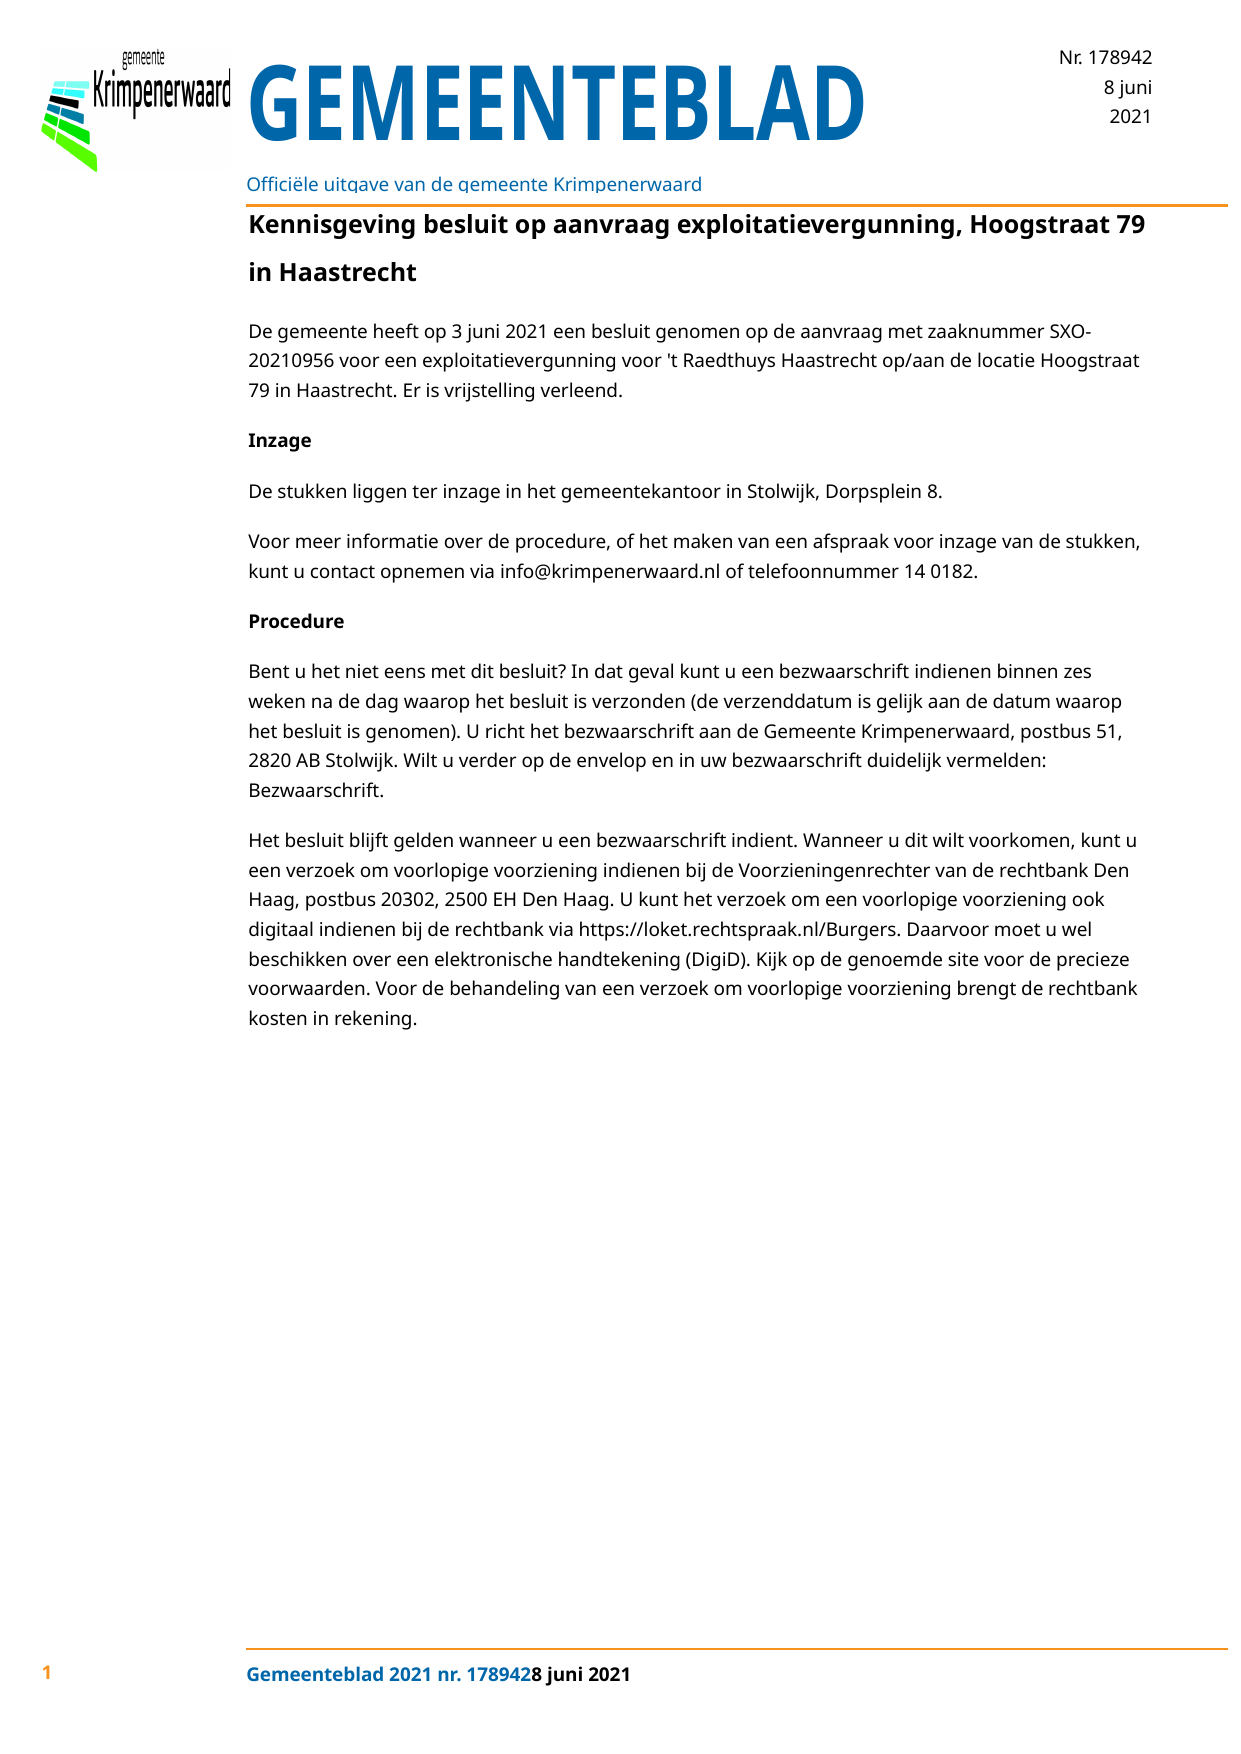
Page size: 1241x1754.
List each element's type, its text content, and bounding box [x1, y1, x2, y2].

text Bent u het niet eens met dit besluit? In dat geval kunt u een bezwaarschrift indienen binnen zes weken na de dag waarop het besluit is verzonden (de verzenddatum is gelijk aan de datum waarop het besluit is genomen). U richt het bezwaarschrift aan de Gemeente Krimpenerwaard, postbus 51, 2820 AB Stolwijk. Wilt u verder op de envelop en in uw bezwaarschrift duidelijk vermelden: Bezwaarschrift. [248, 659, 1152, 803]
picture [41, 47, 231, 172]
text Het besluit blijft gelden wanneer u een bezwaarschrift indient. Wanneer u dit wilt voorkomen, kunt u een verzoek om voorlopige voorziening indienen bij de Voorzieningenrechter van de rechtbank Den Haag, postbus 20302, 2500 EH Den Haag. U kunt het verzoek om een voorlopige voorziening ook digitaal indienen bij de rechtbank via https://loket.rechtspraak.nl/Burgers. Daarvoor moet u wel beschikken over een elektronische handtekening (DigiD). Kijk op de genoemde site voor de precieze voorwaarden. Voor de behandeling van een verzoek om voorlopige voorziening brengt de rechtbank kosten in rekening. [248, 827, 1152, 1031]
text Inzage [248, 427, 1152, 453]
text De gemeente heeft op 3 juni 2021 een besluit genomen op de aanvraag met zaaknummer SXO-20210956 voor een exploitatievergunning voor 't Raedthuys Haastrecht op/aan de locatie Hoogstraat 79 in Haastrecht. Er is vrijstelling verleend. [248, 318, 1152, 403]
text Procedure [248, 608, 1152, 634]
text Voor meer informatie over de procedure, of het maken van een afspraak voor inzage van de stukken, kunt u contact opnemen via info@krimpenerwaard.nl of telefoonnummer 14 0182. [248, 528, 1152, 584]
text De stukken liggen ter inzage in het gemeentekantoor in Stolwijk, Dorpsplein 8. [248, 478, 1152, 504]
text Kennisgeving besluit op aanvraag exploitatievergunning, Hoogstraat 79 in Haastrecht [248, 207, 1152, 288]
